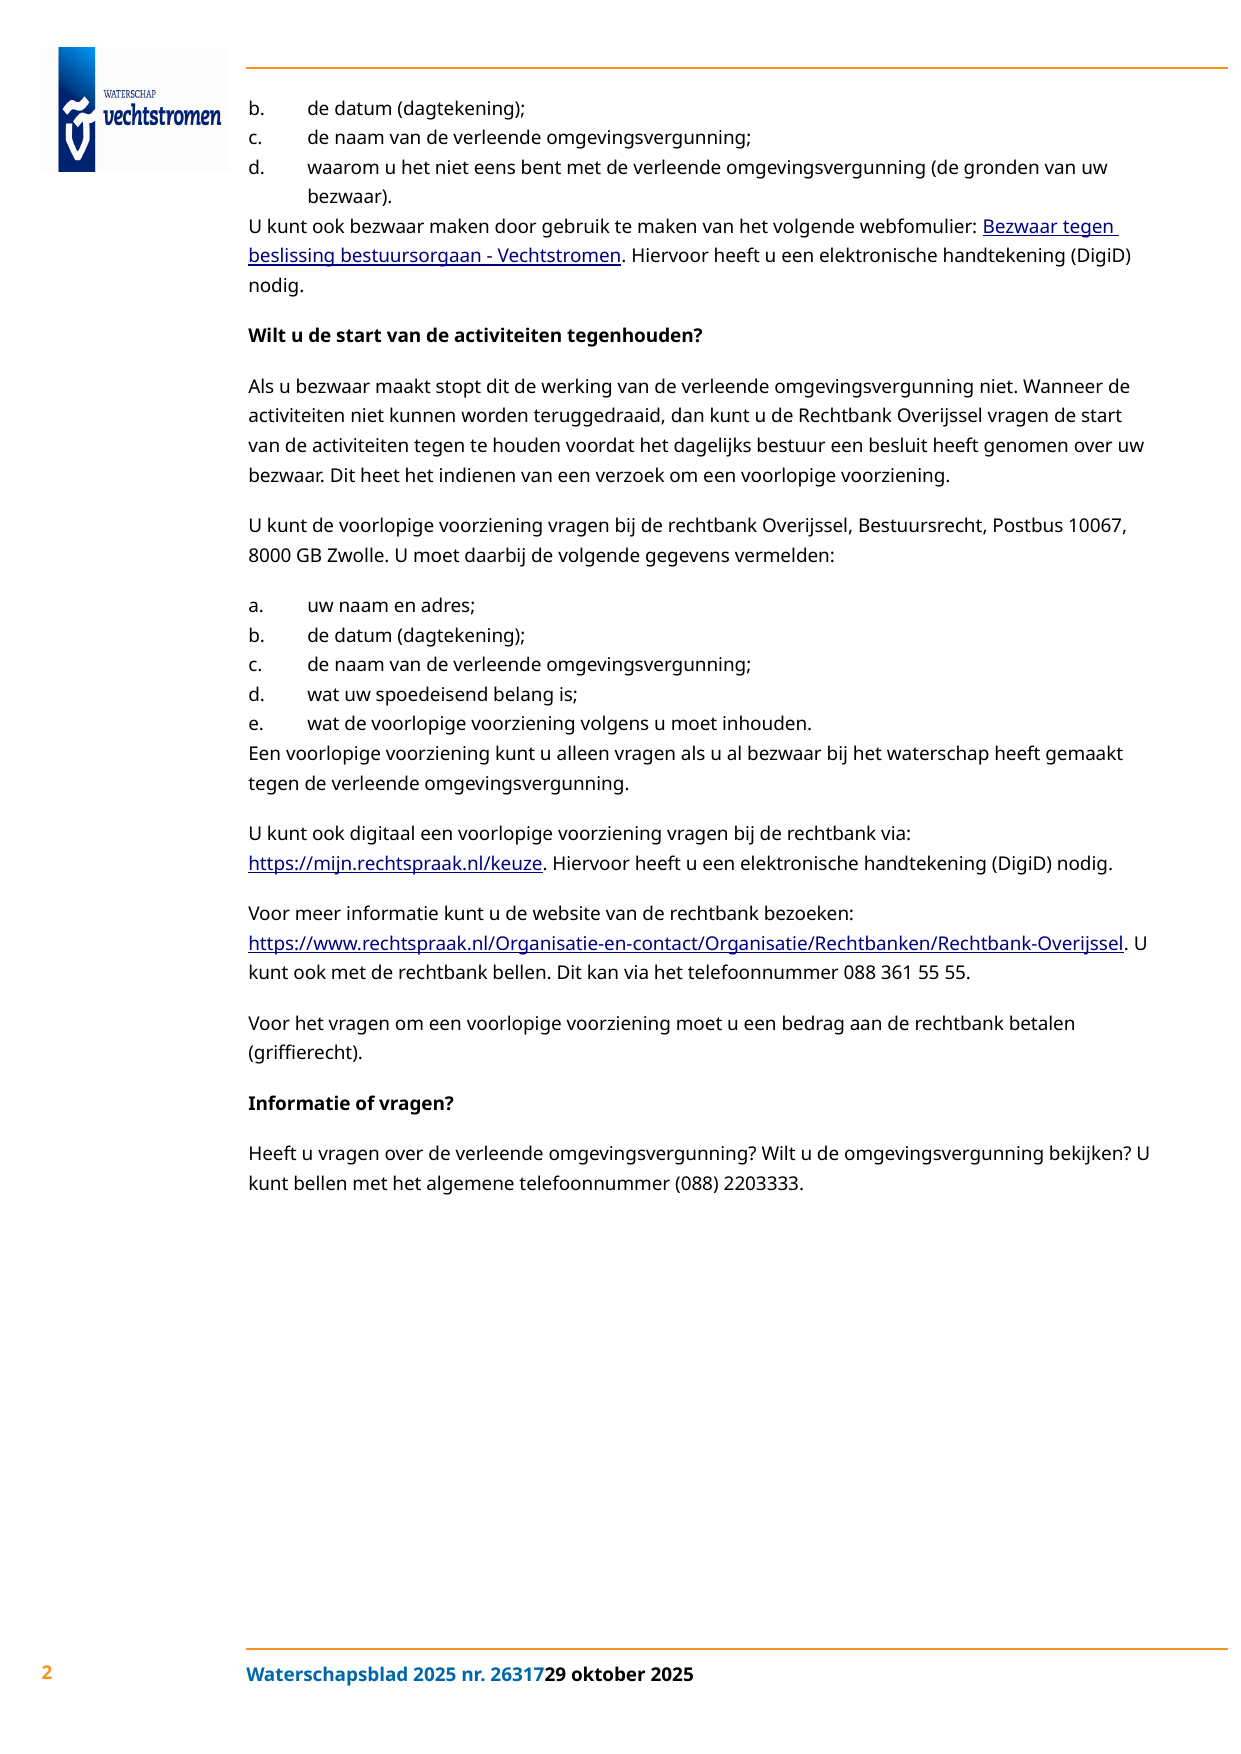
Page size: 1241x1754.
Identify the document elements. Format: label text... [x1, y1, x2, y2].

list de naam van de verleende omgevingsvergunning; [248, 124, 1152, 150]
list wat de voorlopige voorziening volgens u moet inhouden. [248, 711, 1152, 736]
text Voor meer informatie kunt u de website van de rechtbank bezoeken: https://www.rechtspraak.nl/Organisatie-en-contact/Organisatie/Rechtbanken/Rechtbank-Overijssel. U kunt ook met de rechtbank bellen. Dit kan via het telefoonnummer 088 361 55 55. [248, 900, 1152, 985]
list de naam van de verleende omgevingsvergunning; [248, 651, 1152, 677]
list waarom u het niet eens bent met de verleende omgevingsvergunning (de gronden van uw bezwaar). [248, 154, 1152, 209]
picture [41, 47, 231, 172]
list wat uw spoedeisend belang is; [248, 681, 1152, 707]
text Als u bezwaar maakt stopt dit de werking van de verleende omgevingsvergunning niet. Wanneer de activiteiten niet kunnen worden teruggedraaid, dan kunt u de Rechtbank Overijssel vragen de start van de activiteiten tegen te houden voordat het dagelijks bestuur een besluit heeft genomen over uw bezwaar. Dit heet het indienen van een verzoek om een voorlopige voorziening. [248, 373, 1152, 488]
text U kunt de voorlopige voorziening vragen bij de rechtbank Overijssel, Bestuursrecht, Postbus 10067, 8000 GB Zwolle. U moet daarbij de volgende gegevens vermelden: [248, 512, 1152, 568]
list uw naam en adres; [248, 592, 1152, 618]
list de datum (dagtekening); [248, 622, 1152, 648]
list de datum (dagtekening); [248, 95, 1152, 121]
text Heeft u vragen over de verleende omgevingsvergunning? Wilt u de omgevingsvergunning bekijken? U kunt bellen met het algemene telefoonnummer (088) 2203333. [248, 1140, 1152, 1196]
text U kunt ook digitaal een voorlopige voorziening vragen bij de rechtbank via: https://mijn.rechtspraak.nl/keuze. Hiervoor heeft u een elektronische handtekening (DigiD) nodig. [248, 820, 1152, 876]
text U kunt ook bezwaar maken door gebruik te maken van het volgende webfomulier: Bezwaar tegen beslissing bestuursorgaan - Vechtstromen. Hiervoor heeft u een elektronische handtekening (DigiD) nodig. [248, 213, 1152, 298]
text Wilt u de start van de activiteiten tegenhouden? [248, 323, 1152, 348]
text Informatie of vragen? [248, 1090, 1152, 1116]
text Voor het vragen om een voorlopige voorziening moet u een bedrag aan de rechtbank betalen (griffierecht). [248, 1010, 1152, 1065]
text Een voorlopige voorziening kunt u alleen vragen als u al bezwaar bij het waterschap heeft gemaakt tegen de verleende omgevingsvergunning. [248, 740, 1152, 796]
